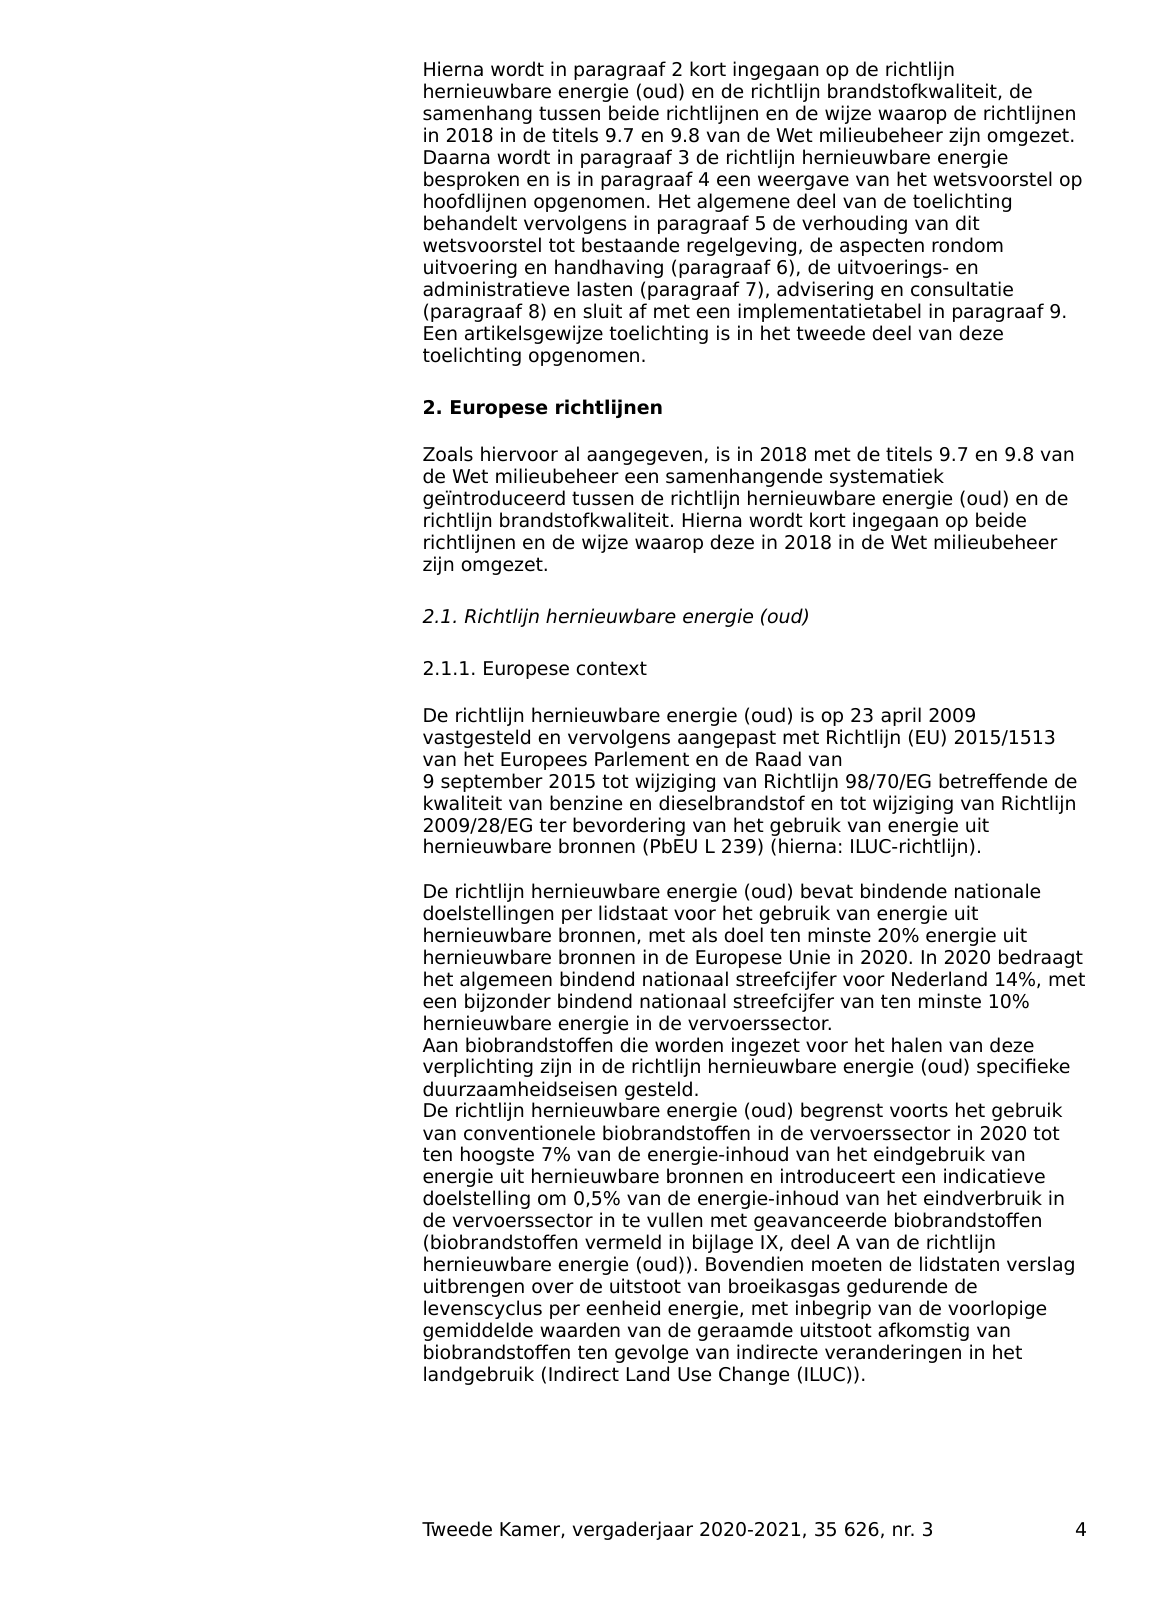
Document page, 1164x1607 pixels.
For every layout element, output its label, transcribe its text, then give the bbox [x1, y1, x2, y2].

subtitle 2.1.1. Europese context [422, 658, 1087, 679]
text De richtlijn hernieuwbare energie (oud) begrenst voorts het gebruik van conventionele biobrandstoffen in de vervoerssector in 2020 tot ten hoogste 7% van de energie-inhoud van het eindgebruik van energie uit hernieuwbare bronnen en introduceert een indicatieve doelstelling om 0,5% van de energie-inhoud van het eindverbruik in de vervoerssector in te vullen met geavanceerde biobrandstoffen (biobrandstoffen vermeld in bijlage IX, deel A van de richtlijn hernieuwbare energie (oud)). Bovendien moeten de lidstaten verslag uitbrengen over de uitstoot van broeikasgas gedurende de levenscyclus per eenheid energie, met inbegrip van de voorlopige gemiddelde waarden van de geraamde uitstoot afkomstig van biobrandstoffen ten gevolge van indirecte veranderingen in het landgebruik (Indirect Land Use Change (ILUC)). [422, 1100, 1087, 1386]
text Aan biobrandstoffen die worden ingezet voor het halen van deze verplichting zijn in de richtlijn hernieuwbare energie (oud) specifieke duurzaamheidseisen gesteld. [422, 1034, 1087, 1100]
text De richtlijn hernieuwbare energie (oud) is op 23 april 2009 vastgesteld en vervolgens aangepast met Richtlijn (EU) 2015/1513 van het Europees Parlement en de Raad van [422, 704, 1087, 771]
text Hierna wordt in paragraaf 2 kort ingegaan op de richtlijn hernieuwbare energie (oud) en de richtlijn brandstofkwaliteit, de samenhang tussen beide richtlijnen en de wijze waarop de richtlijnen in 2018 in de titels 9.7 en 9.8 van de Wet milieubeheer zijn omgezet. Daarna wordt in paragraaf 3 de richtlijn hernieuwbare energie besproken en is in paragraaf 4 een weergave van het wetsvoorstel op hoofdlijnen opgenomen. Het algemene deel van de toelichting behandelt vervolgens in paragraaf 5 de verhouding van dit wetsvoorstel tot bestaande regelgeving, de aspecten rondom uitvoering en handhaving (paragraaf 6), de uitvoerings- en administratieve lasten (paragraaf 7), advisering en consultatie (paragraaf 8) en sluit af met een implementatietabel in paragraaf 9. [422, 59, 1087, 323]
text Zoals hiervoor al aangegeven, is in 2018 met de titels 9.7 en 9.8 van de Wet milieubeheer een samenhangende systematiek geïntroduceerd tussen de richtlijn hernieuwbare energie (oud) en de richtlijn brandstofkwaliteit. Hierna wordt kort ingegaan op beide richtlijnen en de wijze waarop deze in 2018 in de Wet milieubeheer zijn omgezet. [422, 444, 1087, 576]
subtitle 2.1. Richtlijn hernieuwbare energie (oud) [422, 606, 1087, 628]
text De richtlijn hernieuwbare energie (oud) bevat bindende nationale doelstellingen per lidstaat voor het gebruik van energie uit hernieuwbare bronnen, met als doel ten minste 20% energie uit hernieuwbare bronnen in de Europese Unie in 2020. In 2020 bedraagt het algemeen bindend nationaal streefcijfer voor Nederland 14%, met een bijzonder bindend nationaal streefcijfer van ten minste 10% hernieuwbare energie in de vervoerssector. [422, 881, 1087, 1034]
text Een artikelsgewijze toelichting is in het tweede deel van deze toelichting opgenomen. [422, 323, 1087, 367]
subtitle 2. Europese richtlijnen [422, 397, 1087, 419]
text 9 september 2015 tot wijziging van Richtlijn 98/70/EG betreffende de kwaliteit van benzine en dieselbrandstof en tot wijziging van Richtlijn 2009/28/EG ter bevordering van het gebruik van energie uit hernieuwbare bronnen (PbEU L 239) (hierna: ILUC-richtlijn). [422, 771, 1087, 858]
